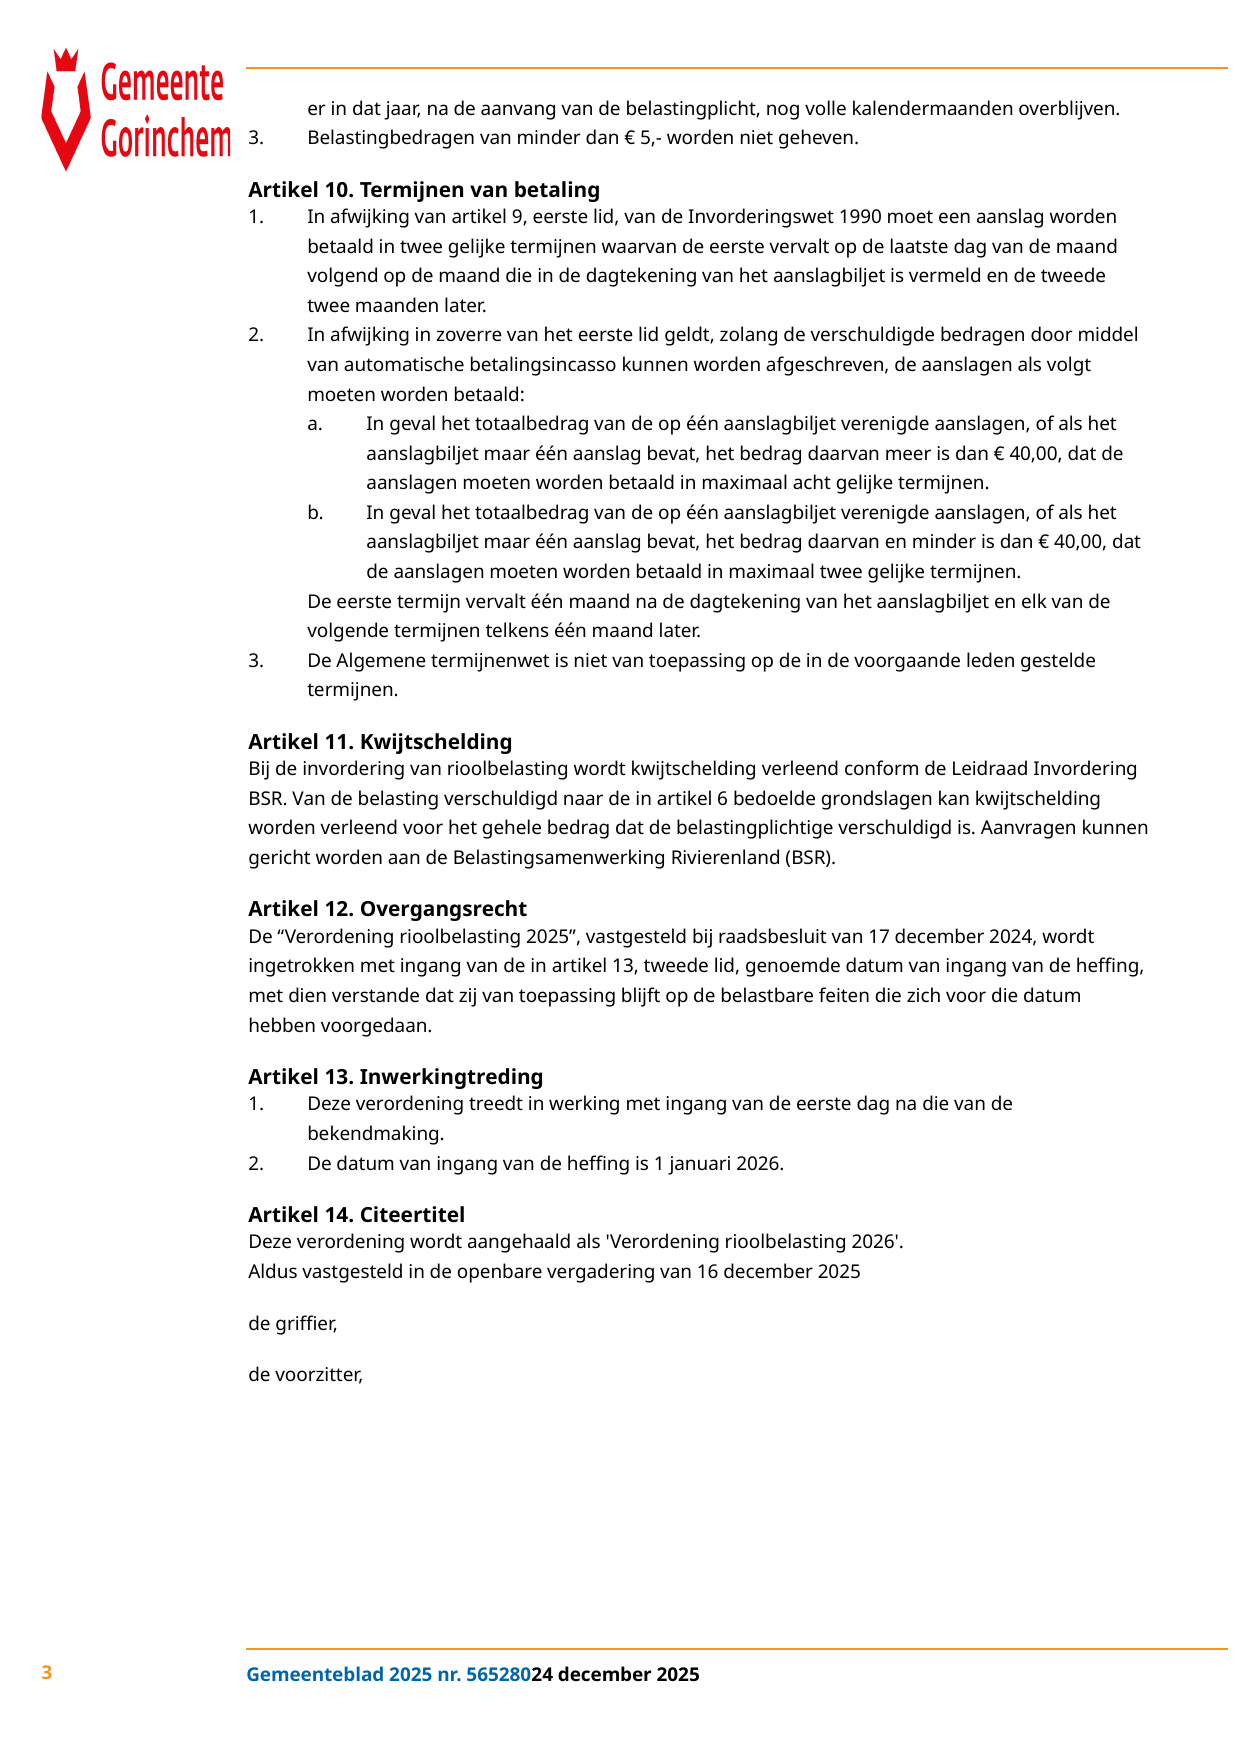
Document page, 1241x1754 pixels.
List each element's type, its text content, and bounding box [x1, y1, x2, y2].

list Belastingbedragen van minder dan € 5,- worden niet geheven. [248, 124, 1152, 150]
text Deze verordening wordt aangehaald als 'Verordening rioolbelasting 2026'. [248, 1229, 1152, 1254]
text De “Verordening rioolbelasting 2025”, vastgesteld bij raadsbesluit van 17 december 2024, wordt ingetrokken met ingang van de in artikel 13, tweede lid, genoemde datum van ingang van de heffing, met dien verstande dat zij van toepassing blijft op de belastbare feiten die zich voor die datum hebben voorgedaan. [248, 923, 1152, 1037]
picture [41, 47, 231, 172]
list De datum van ingang van de heffing is 1 januari 2026. [248, 1150, 1152, 1176]
text Aldus vastgesteld in de openbare vergadering van 16 december 2025 [248, 1258, 1152, 1284]
list In afwijking in zoverre van het eerste lid geldt, zolang de verschuldigde bedragen door middel van automatische betalingsincasso kunnen worden afgeschreven, de aanslagen als volgt moeten worden betaald: [248, 322, 1152, 406]
list In geval het totaalbedrag van de op één aanslagbiljet verenigde aanslagen, of als het aanslagbiljet maar één aanslag bevat, het bedrag daarvan meer is dan € 40,00, dat de aanslagen moeten worden betaald in maximaal acht gelijke termijnen. [307, 410, 1152, 495]
list De eerste termijn vervalt één maand na de dagtekening van het aanslagbiljet en elk van de volgende termijnen telkens één maand later. [248, 588, 1152, 643]
text de griffier, [248, 1310, 1152, 1335]
text Artikel 13. Inwerkingtreding [248, 1062, 1152, 1091]
text Bij de invordering van rioolbelasting wordt kwijtschelding verleend conform de Leidraad Invordering BSR. Van de belasting verschuldigd naar de in artikel 6 bedoelde grondslagen kan kwijtschelding worden verleend voor het gehele bedrag dat de belastingplichtige verschuldigd is. Aanvragen kunnen gericht worden aan de Belastingsamenwerking Rivierenland (BSR). [248, 755, 1152, 870]
text Artikel 12. Overgangsrecht [248, 894, 1152, 923]
list In geval het totaalbedrag van de op één aanslagbiljet verenigde aanslagen, of als het aanslagbiljet maar één aanslag bevat, het bedrag daarvan en minder is dan € 40,00, dat de aanslagen moeten worden betaald in maximaal twee gelijke termijnen. [307, 499, 1152, 584]
list er in dat jaar, na de aanvang van de belastingplicht, nog volle kalendermaanden overblijven. [248, 95, 1152, 121]
text Artikel 10. Termijnen van betaling [248, 175, 1152, 203]
list In afwijking van artikel 9, eerste lid, van de Invorderingswet 1990 moet een aanslag worden betaald in twee gelijke termijnen waarvan de eerste vervalt op de laatste dag van de maand volgend op de maand die in de dagtekening van het aanslagbiljet is vermeld en de tweede twee maanden later. [248, 203, 1152, 318]
list Deze verordening treedt in werking met ingang van de eerste dag na die van de bekendmaking. [248, 1091, 1152, 1146]
text Artikel 14. Citeertitel [248, 1200, 1152, 1229]
text de voorzitter, [248, 1361, 1152, 1387]
text Artikel 11. Kwijtschelding [248, 727, 1152, 755]
list De Algemene termijnenwet is niet van toepassing op de in de voorgaande leden gestelde termijnen. [248, 647, 1152, 702]
